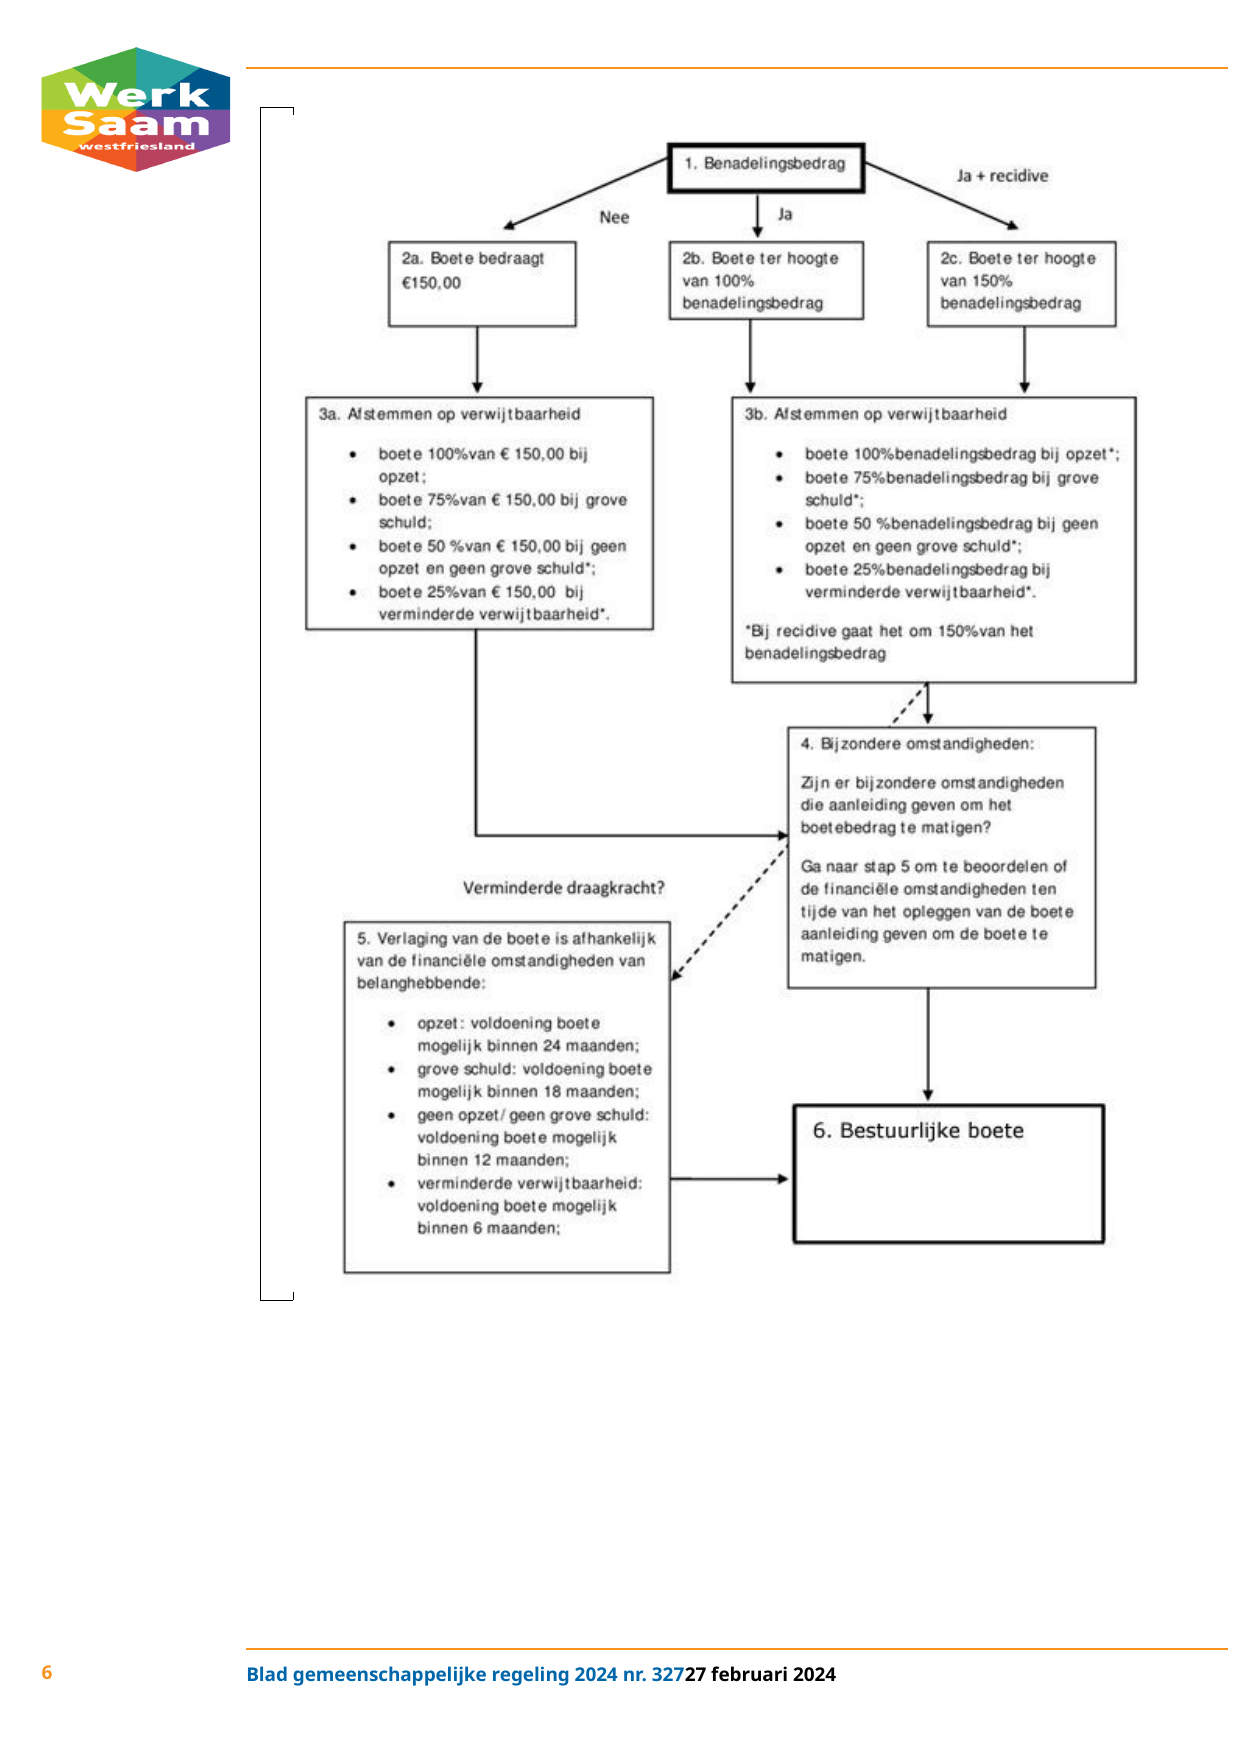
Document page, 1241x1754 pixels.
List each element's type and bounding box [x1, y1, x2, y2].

picture [41, 47, 231, 172]
picture [268, 115, 1173, 1292]
